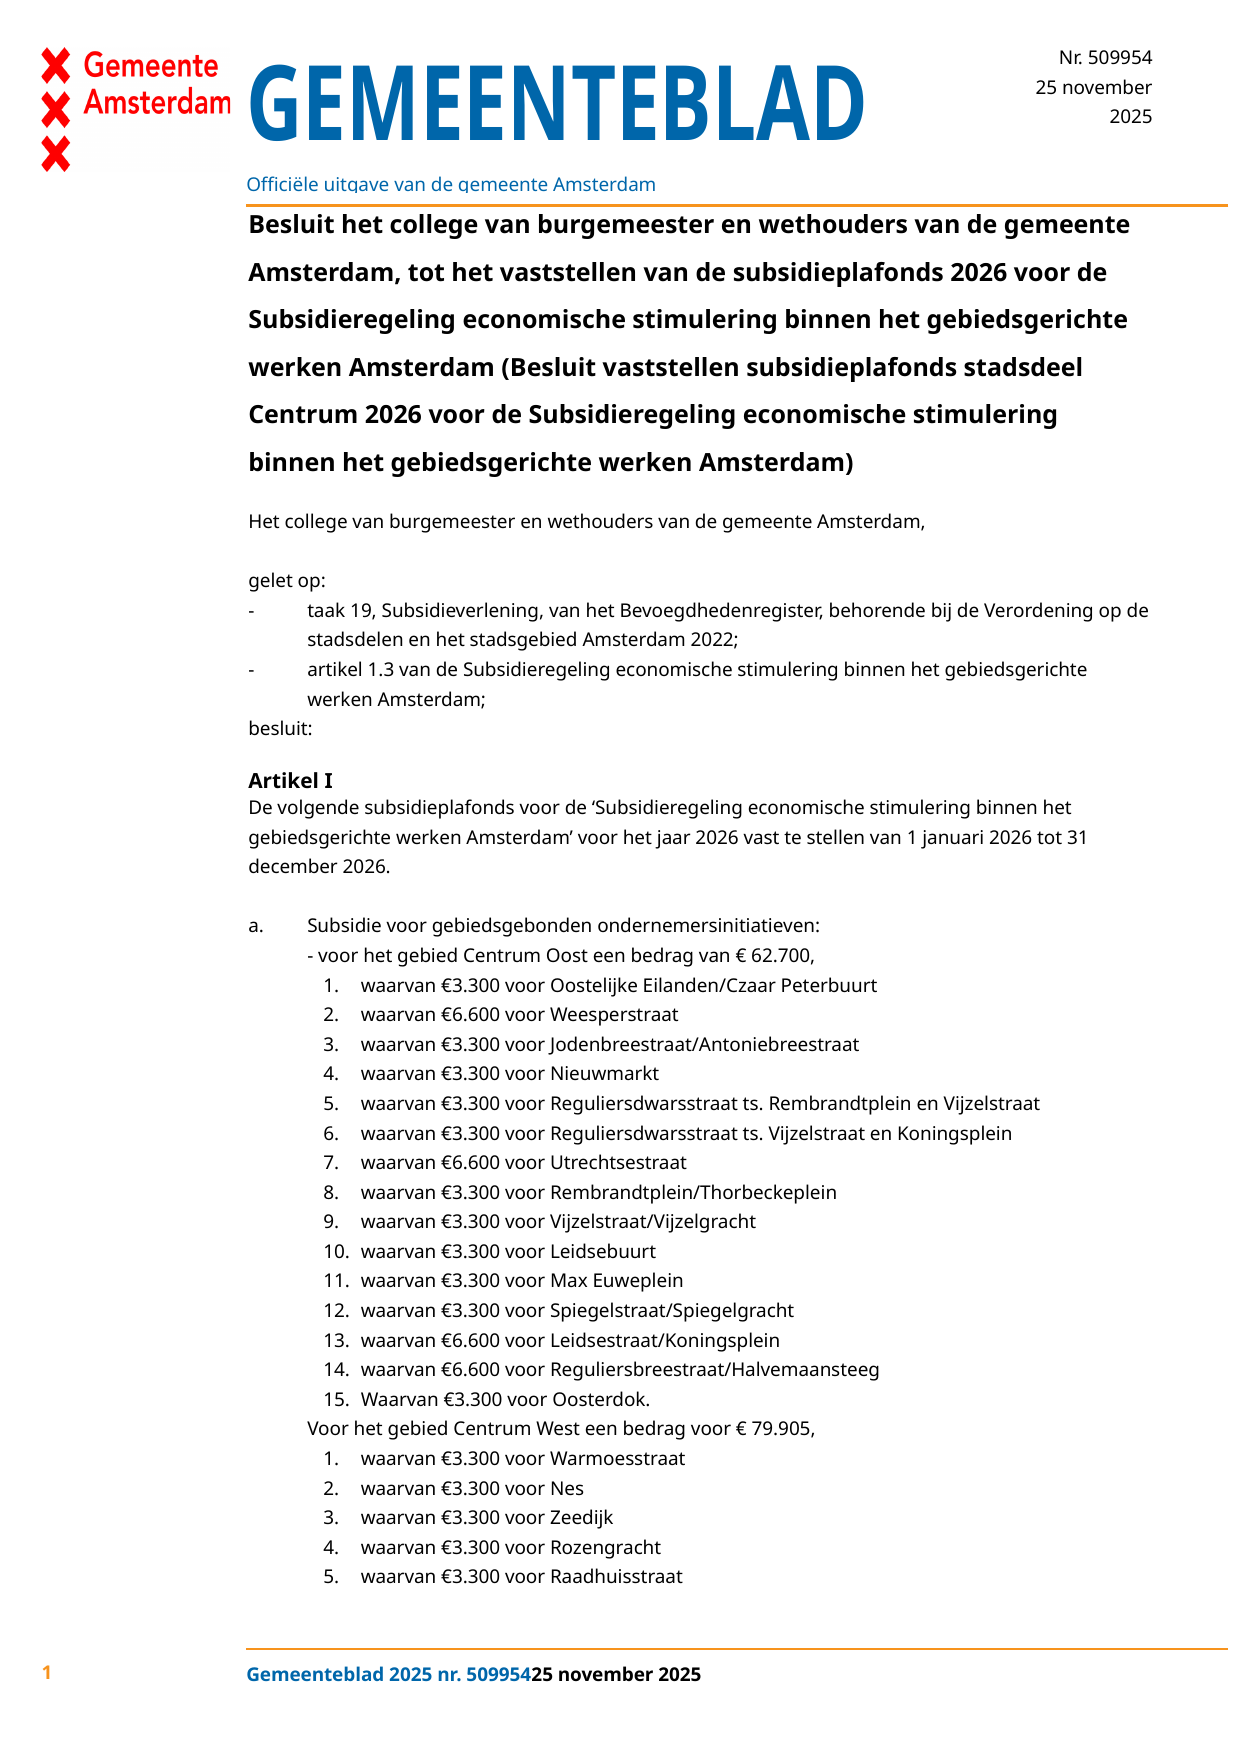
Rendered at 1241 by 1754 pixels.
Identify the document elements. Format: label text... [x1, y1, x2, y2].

list waarvan €3.300 voor Oostelijke Eilanden/Czaar Peterbuurt [323, 972, 1152, 997]
list Waarvan €3.300 voor Oosterdok. [323, 1386, 1152, 1412]
list waarvan €3.300 voor Rozengracht [323, 1534, 1152, 1559]
list waarvan €3.300 voor Reguliersdwarsstraat ts. Rembrandtplein en Vijzelstraat [323, 1090, 1152, 1116]
text Het college van burgemeester en wethouders van de gemeente Amsterdam, [248, 508, 1152, 534]
list waarvan €3.300 voor Spiegelstraat/Spiegelgracht [323, 1297, 1152, 1323]
text gelet op: [248, 567, 1152, 593]
list waarvan €3.300 voor Nes [323, 1475, 1152, 1500]
list waarvan €6.600 voor Utrechtsestraat [323, 1149, 1152, 1175]
text besluit: [248, 715, 1152, 741]
list waarvan €3.300 voor Nieuwmarkt [323, 1061, 1152, 1086]
list waarvan €6.600 voor Reguliersbreestraat/Halvemaansteeg [323, 1356, 1152, 1382]
list waarvan €3.300 voor Leidsebuurt [323, 1238, 1152, 1264]
list waarvan €3.300 voor Jodenbreestraat/Antoniebreestraat [323, 1031, 1152, 1057]
list - voor het gebied Centrum Oost een bedrag van € 62.700, [248, 942, 1152, 968]
list waarvan €3.300 voor Rembrandtplein/Thorbeckeplein [323, 1179, 1152, 1204]
list waarvan €3.300 voor Vijzelstraat/Vijzelgracht [323, 1208, 1152, 1234]
list taak 19, Subsidieverlening, van het Bevoegdhedenregister, behorende bij de Verordening op de stadsdelen en het stadsgebied Amsterdam 2022; [248, 597, 1152, 652]
text Artikel I [248, 766, 1152, 794]
list waarvan €3.300 voor Reguliersdwarsstraat ts. Vijzelstraat en Koningsplein [323, 1120, 1152, 1145]
picture [41, 47, 231, 172]
text De volgende subsidieplafonds voor de ‘Subsidieregeling economische stimulering binnen het gebiedsgerichte werken Amsterdam’ voor het jaar 2026 vast te stellen van 1 januari 2026 tot 31 december 2026. [248, 794, 1152, 879]
list waarvan €6.600 voor Leidsestraat/Koningsplein [323, 1327, 1152, 1352]
list waarvan €3.300 voor Zeedijk [323, 1504, 1152, 1530]
list waarvan €3.300 voor Warmoesstraat [323, 1445, 1152, 1471]
list artikel 1.3 van de Subsidieregeling economische stimulering binnen het gebiedsgerichte werken Amsterdam; [248, 656, 1152, 712]
list waarvan €3.300 voor Raadhuisstraat [323, 1563, 1152, 1589]
list waarvan €3.300 voor Max Euweplein [323, 1268, 1152, 1293]
list waarvan €6.600 voor Weesperstraat [323, 1001, 1152, 1027]
list Subsidie voor gebiedsgebonden ondernemersinitiatieven: [248, 913, 1152, 938]
list Voor het gebied Centrum West een bedrag voor € 79.905, [248, 1416, 1152, 1441]
text Besluit het college van burgemeester en wethouders van de gemeente Amsterdam, tot het vaststellen van de subsidieplafonds 2026 voor de Subsidieregeling economische stimulering binnen het gebiedsgerichte werken Amsterdam (Besluit vaststellen subsidieplafonds stadsdeel Centrum 2026 voor de Subsidieregeling economische stimulering binnen het gebiedsgerichte werken Amsterdam) [248, 207, 1152, 479]
